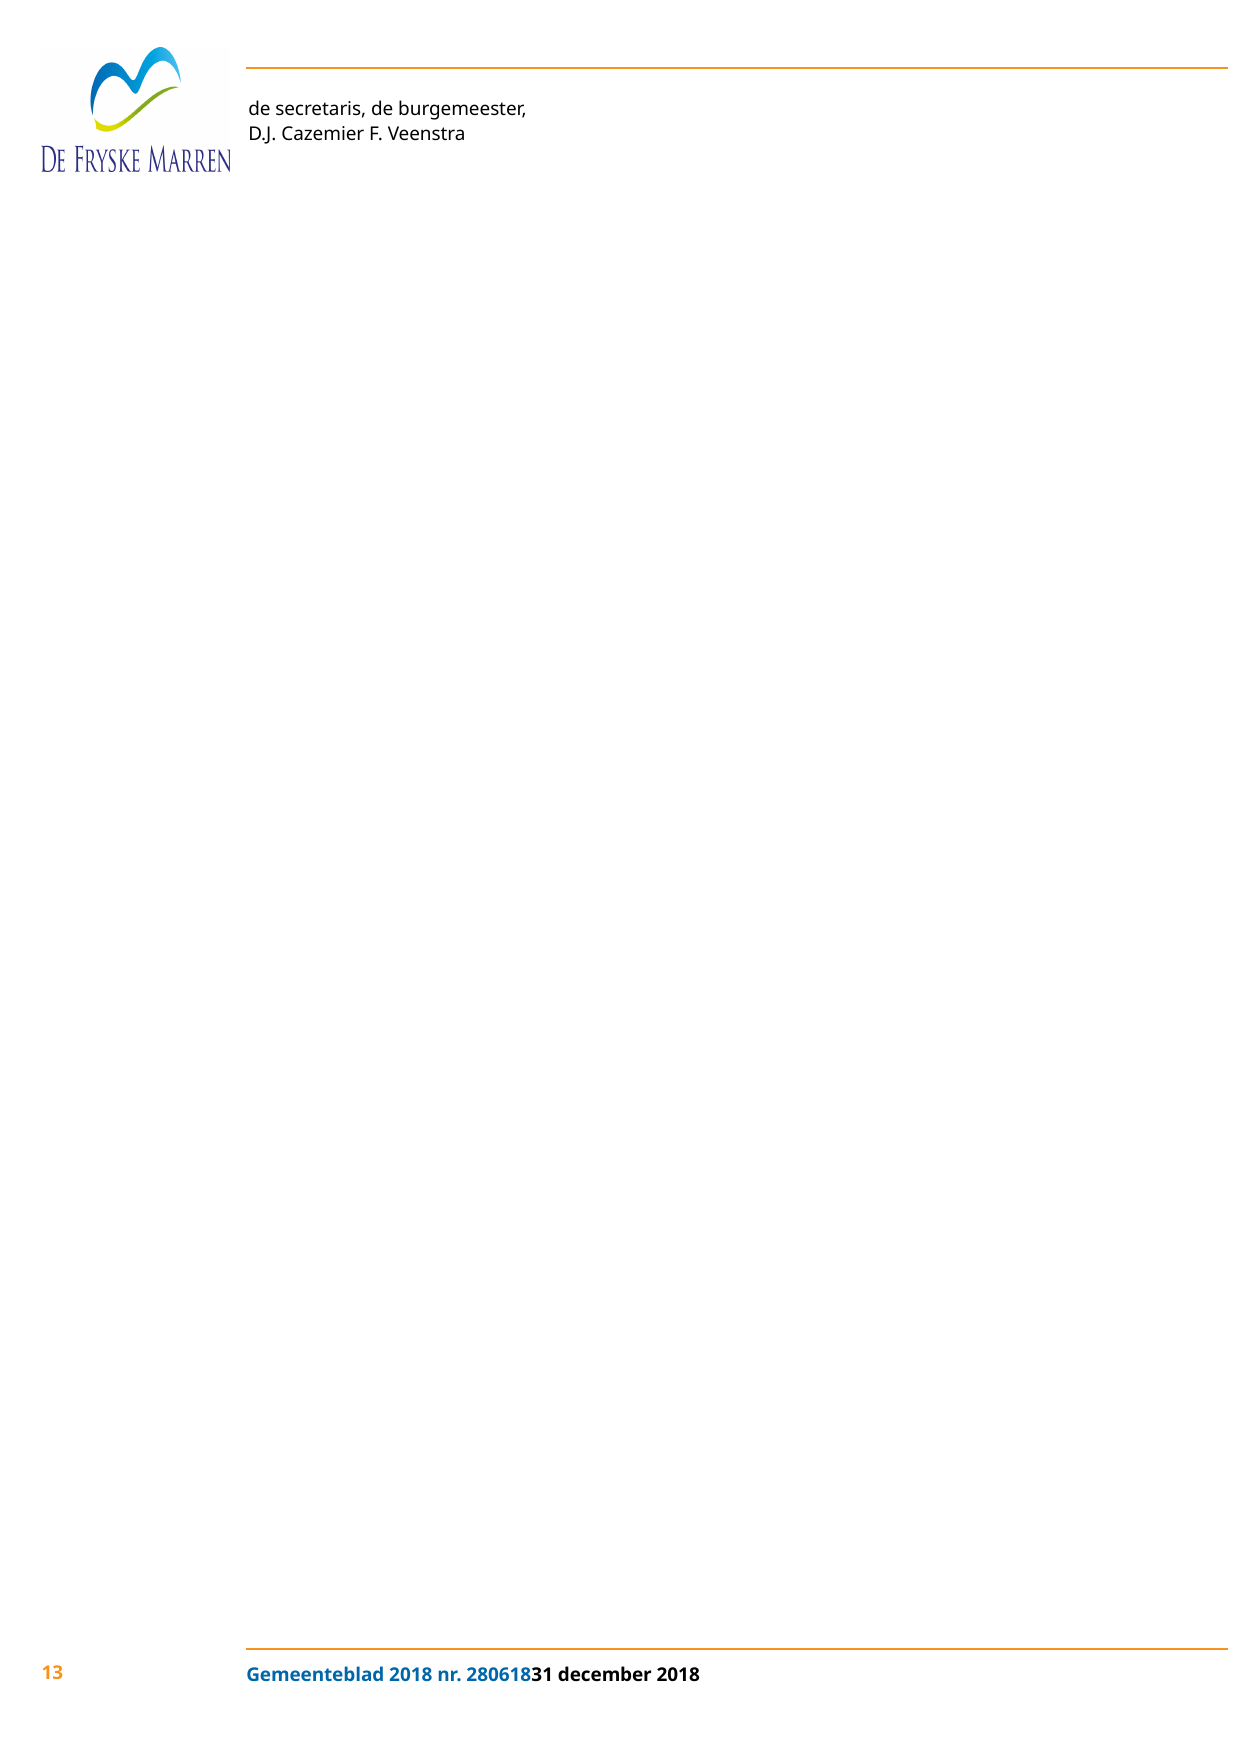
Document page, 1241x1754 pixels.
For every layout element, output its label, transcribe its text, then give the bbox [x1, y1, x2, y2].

text D.J. Cazemier F. Veenstra [248, 121, 1152, 146]
text de secretaris, de burgemeester, [248, 95, 1152, 121]
picture [41, 47, 231, 172]
